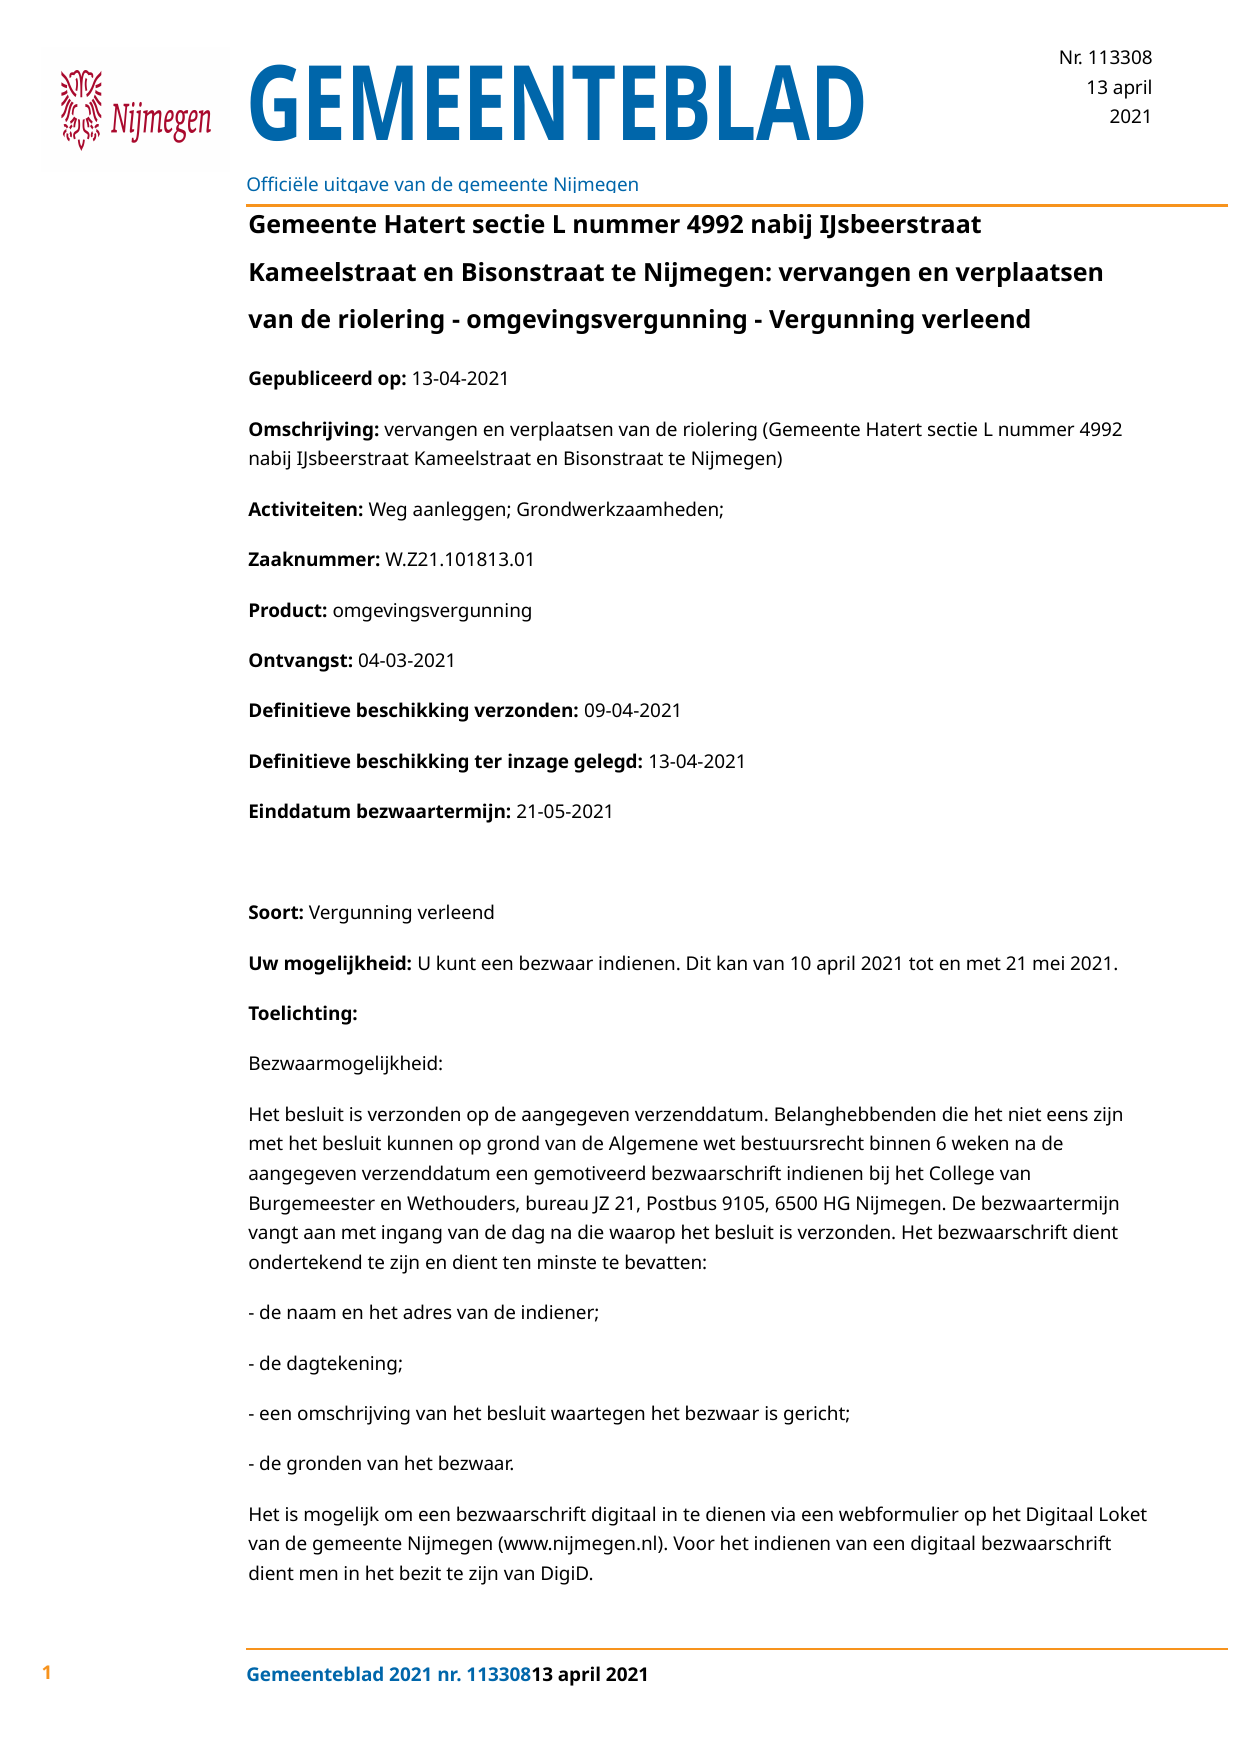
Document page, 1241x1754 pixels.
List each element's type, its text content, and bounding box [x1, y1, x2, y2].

text Gepubliceerd op: 13-04-2021 [248, 366, 1152, 391]
text Definitieve beschikking verzonden: 09-04-2021 [248, 698, 1152, 723]
text Het besluit is verzonden op de aangegeven verzenddatum. Belanghebbenden die het niet eens zijn met het besluit kunnen op grond van de Algemene wet bestuursrecht binnen 6 weken na de aangegeven verzenddatum een gemotiveerd bezwaarschrift indienen bij het College van Burgemeester en Wethouders, bureau JZ 21, Postbus 9105, 6500 HG Nijmegen. De bezwaartermijn vangt aan met ingang van de dag na die waarop het besluit is verzonden. Het bezwaarschrift dient ondertekend te zijn en dient ten minste te bevatten: [248, 1101, 1152, 1274]
text Activiteiten: Weg aanleggen; Grondwerkzaamheden; [248, 496, 1152, 522]
text Product: omgevingsvergunning [248, 597, 1152, 622]
text Soort: Vergunning verleend [248, 899, 1152, 925]
text Gemeente Hatert sectie L nummer 4992 nabij IJsbeerstraat Kameelstraat en Bisonstraat te Nijmegen: vervangen en verplaatsen van de riolering - omgevingsvergunning - Vergunning verleend [248, 207, 1152, 336]
text Zaaknummer: W.Z21.101813.01 [248, 546, 1152, 572]
text Het is mogelijk om een bezwaarschrift digitaal in te dienen via een webformulier op het Digitaal Loket van de gemeente Nijmegen (www.nijmegen.nl). Voor het indienen van een digitaal bezwaarschrift dient men in het bezit te zijn van DigiD. [248, 1501, 1152, 1586]
text - de dagtekening; [248, 1350, 1152, 1375]
text Toelichting: [248, 1000, 1152, 1026]
text - de gronden van het bezwaar. [248, 1451, 1152, 1476]
text - een omschrijving van het besluit waartegen het bezwaar is gericht; [248, 1400, 1152, 1426]
text Omschrijving: vervangen en verplaatsen van de riolering (Gemeente Hatert sectie L nummer 4992 nabij IJsbeerstraat Kameelstraat en Bisonstraat te Nijmegen) [248, 416, 1152, 471]
text Definitieve beschikking ter inzage gelegd: 13-04-2021 [248, 748, 1152, 774]
picture [41, 47, 231, 172]
text Uw mogelijkheid: U kunt een bezwaar indienen. Dit kan van 10 april 2021 tot en met 21 mei 2021. [248, 950, 1152, 975]
text Bezwaarmogelijkheid: [248, 1051, 1152, 1076]
text - de naam en het adres van de indiener; [248, 1299, 1152, 1325]
text Einddatum bezwaartermijn: 21-05-2021 [248, 798, 1152, 824]
text Ontvangst: 04-03-2021 [248, 647, 1152, 673]
